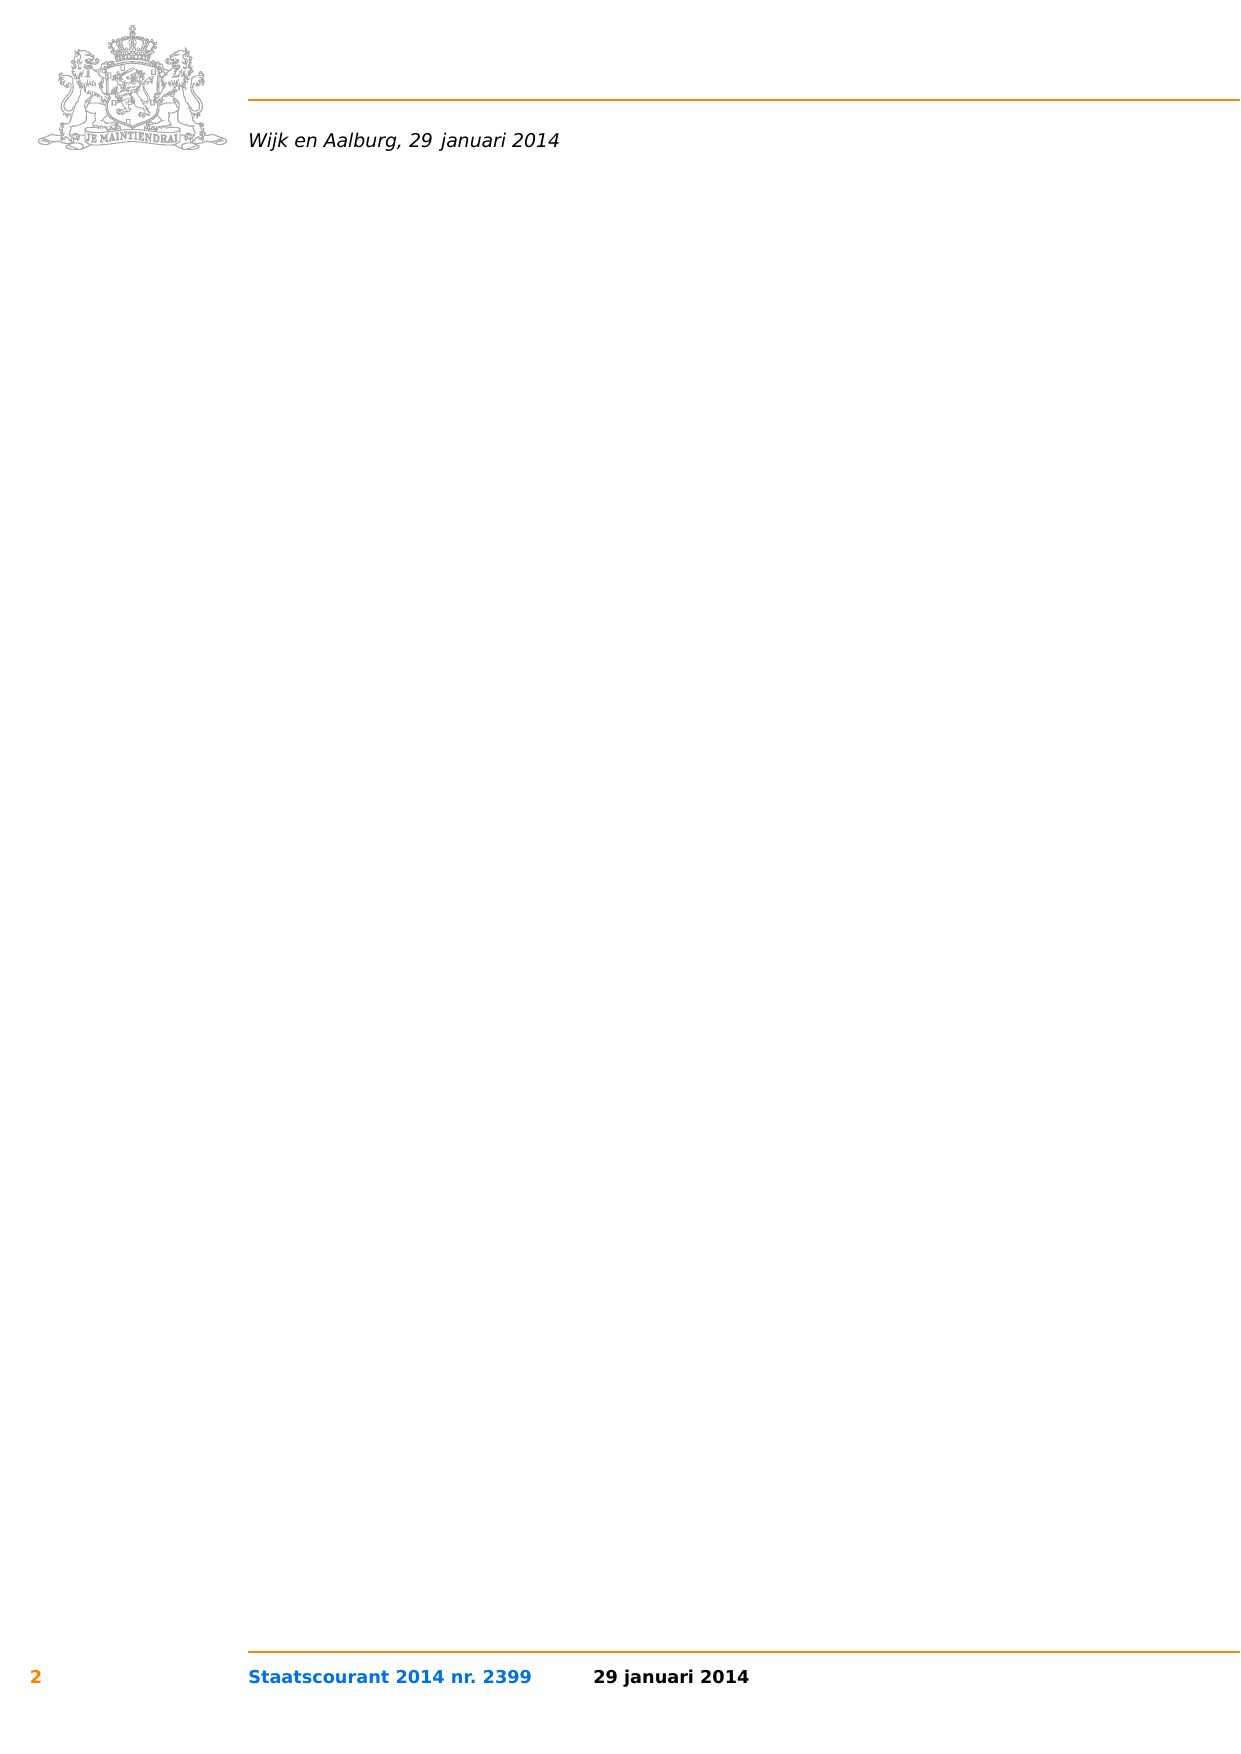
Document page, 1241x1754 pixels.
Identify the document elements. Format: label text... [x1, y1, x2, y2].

text Wijk en Aalburg, 29 januari 2014 [248, 130, 1163, 152]
picture [38, 25, 227, 150]
